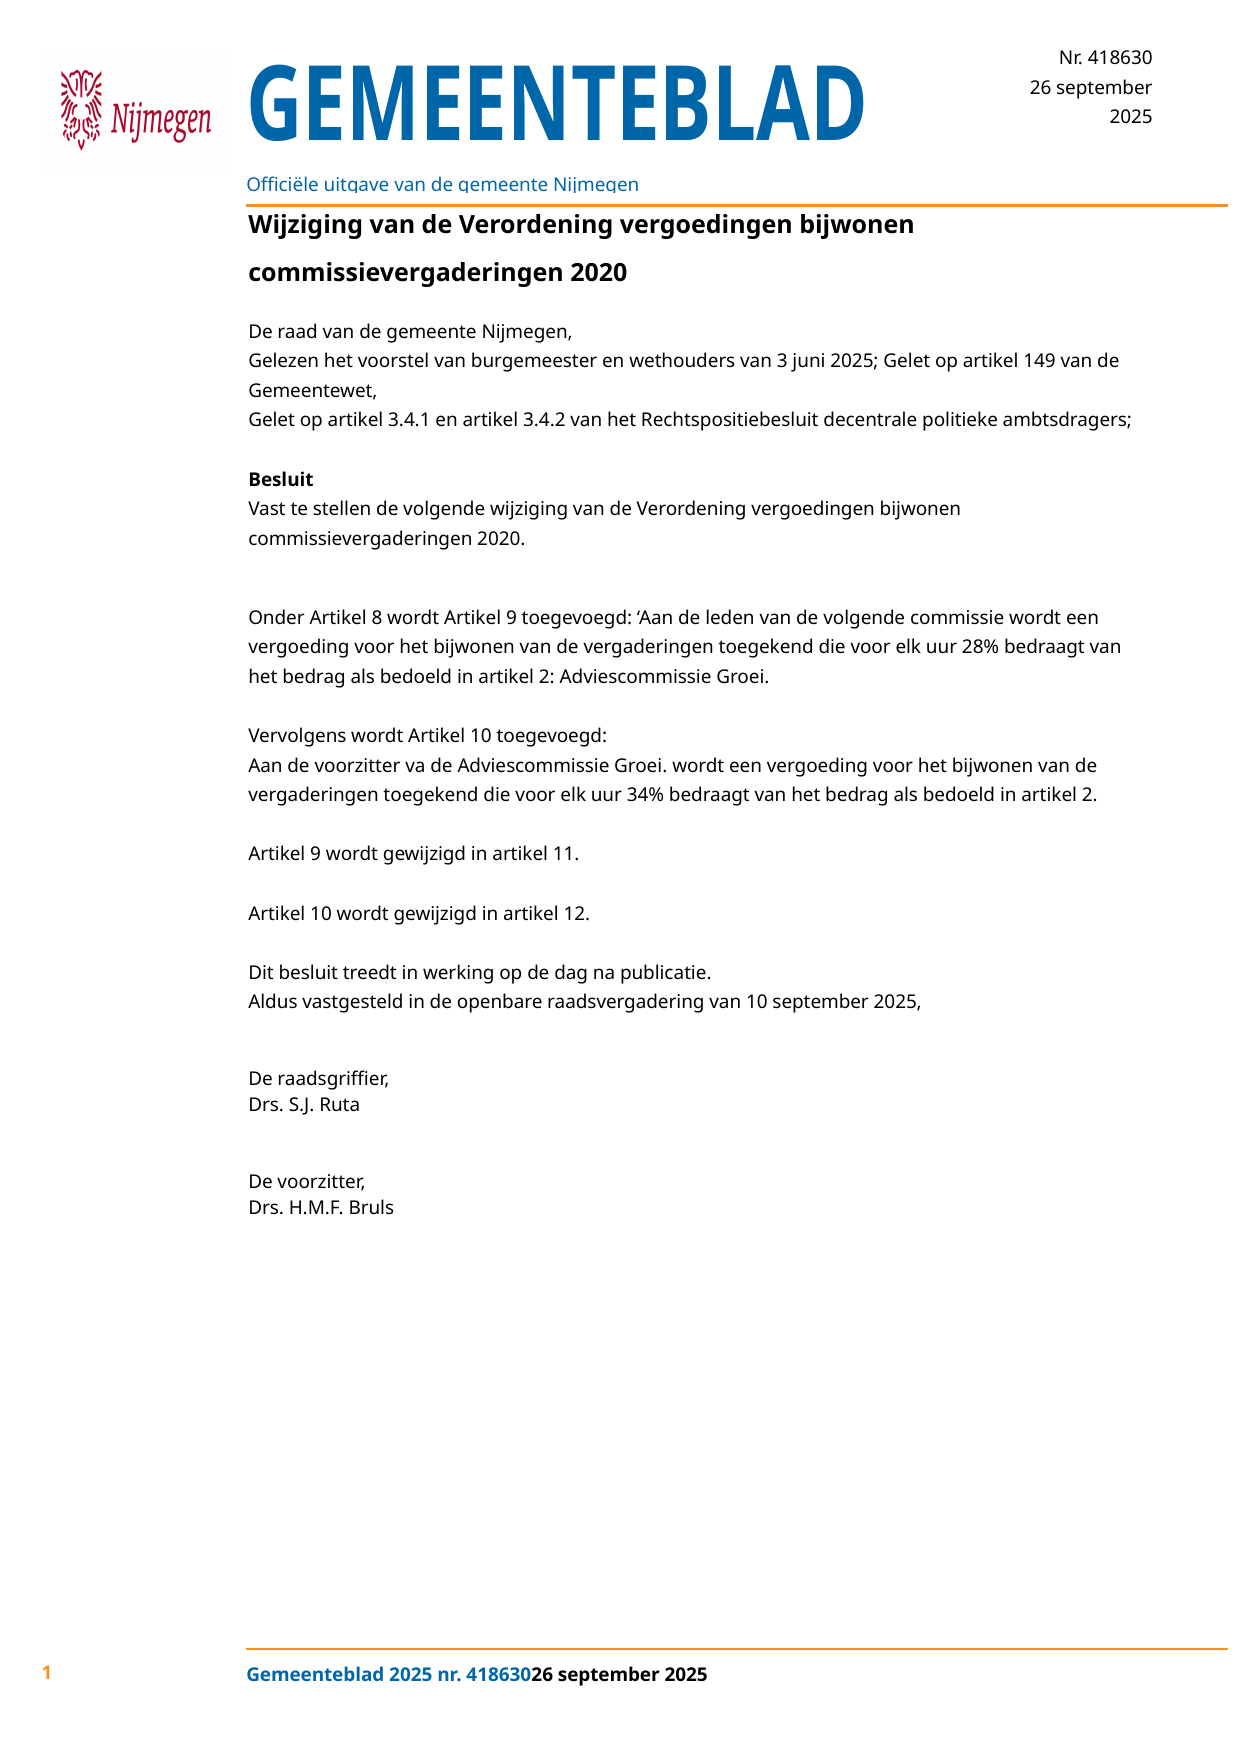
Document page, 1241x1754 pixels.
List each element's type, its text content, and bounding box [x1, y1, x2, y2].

text Gelezen het voorstel van burgemeester en wethouders van 3 juni 2025; Gelet op artikel 149 van de Gemeentewet, [248, 347, 1152, 403]
text De raad van de gemeente Nijmegen, [248, 318, 1152, 344]
text Gelet op artikel 3.4.1 en artikel 3.4.2 van het Rechtspositiebesluit decentrale politieke ambtsdragers; [248, 407, 1152, 432]
text De voorzitter, [248, 1168, 1152, 1194]
picture [41, 47, 231, 172]
text Dit besluit treedt in werking op de dag na publicatie. [248, 959, 1152, 984]
text Aldus vastgesteld in de openbare raadsvergadering van 10 september 2025, [248, 988, 1152, 1014]
text Artikel 10 wordt gewijzigd in artikel 12. [248, 900, 1152, 925]
text Besluit [248, 466, 1152, 492]
text Artikel 9 wordt gewijzigd in artikel 11. [248, 841, 1152, 866]
text Vast te stellen de volgende wijziging van de Verordening vergoedingen bijwonen commissievergaderingen 2020. [248, 495, 1152, 551]
text Wijziging van de Verordening vergoedingen bijwonen commissievergaderingen 2020 [248, 207, 1152, 288]
text Aan de voorzitter va de Adviescommissie Groei. wordt een vergoeding voor het bijwonen van de vergaderingen toegekend die voor elk uur 34% bedraagt van het bedrag als bedoeld in artikel 2. [248, 752, 1152, 807]
text Drs. H.M.F. Bruls [248, 1194, 1152, 1220]
text Vervolgens wordt Artikel 10 toegevoegd: [248, 722, 1152, 748]
text Drs. S.J. Ruta [248, 1091, 1152, 1117]
text De raadsgriffier, [248, 1066, 1152, 1091]
text Onder Artikel 8 wordt Artikel 9 toegevoegd: ‘Aan de leden van de volgende commissie wordt een vergoeding voor het bijwonen van de vergaderingen toegekend die voor elk uur 28% bedraagt van het bedrag als bedoeld in artikel 2: Adviescommissie Groei. [248, 604, 1152, 689]
